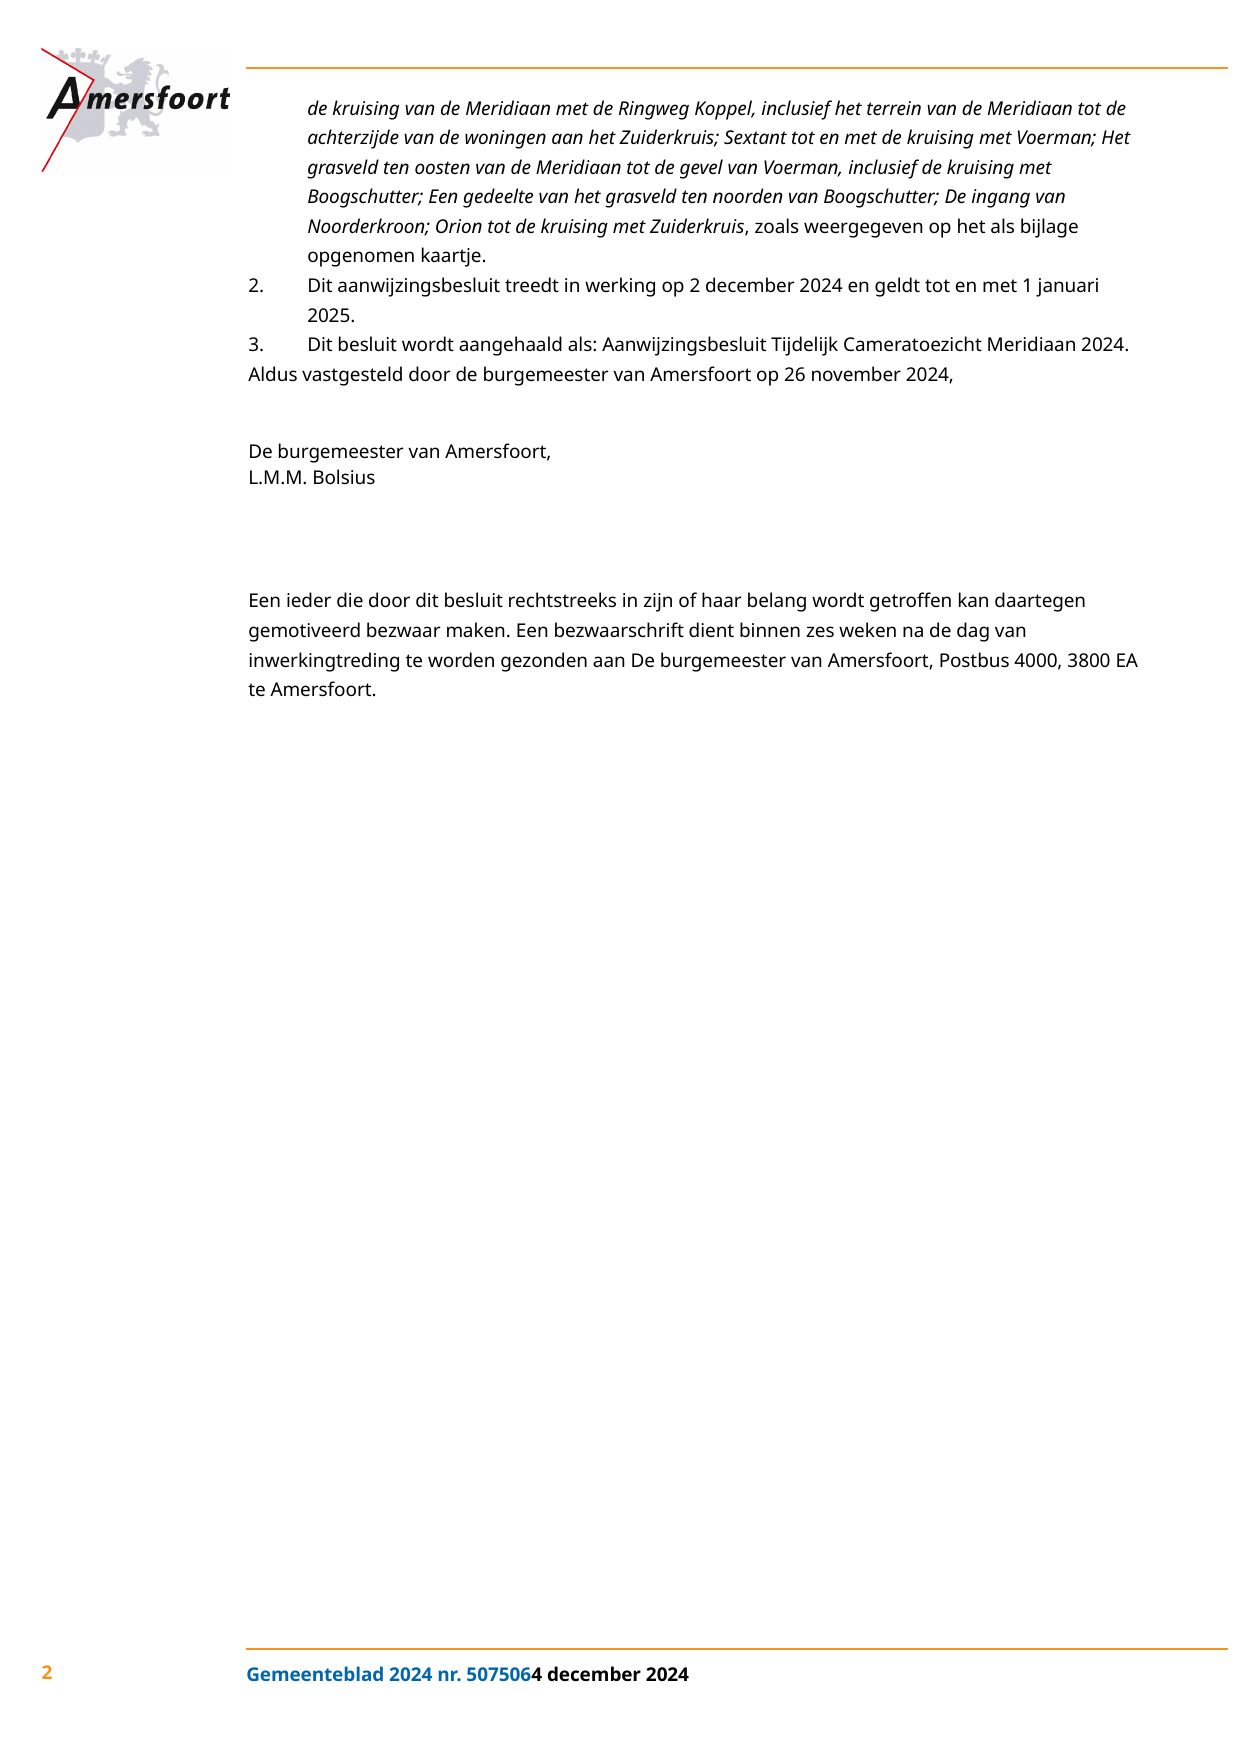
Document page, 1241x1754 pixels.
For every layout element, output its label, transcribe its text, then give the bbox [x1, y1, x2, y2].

text Een ieder die door dit besluit rechtstreeks in zijn of haar belang wordt getroffen kan daartegen gemotiveerd bezwaar maken. Een bezwaarschrift dient binnen zes weken na de dag van inwerkingtreding te worden gezonden aan De burgemeester van Amersfoort, Postbus 4000, 3800 EA te Amersfoort. [248, 588, 1152, 702]
list Dit besluit wordt aangehaald als: Aanwijzingsbesluit Tijdelijk Cameratoezicht Meridiaan 2024. [248, 331, 1152, 357]
list de kruising van de Meridiaan met de Ringweg Koppel, inclusief het terrein van de Meridiaan tot de achterzijde van de woningen aan het Zuiderkruis; Sextant tot en met de kruising met Voerman; Het grasveld ten oosten van de Meridiaan tot de gevel van Voerman, inclusief de kruising met Boogschutter; Een gedeelte van het grasveld ten noorden van Boogschutter; De ingang van Noorderkroon; Orion tot de kruising met Zuiderkruis, zoals weergegeven op het als bijlage opgenomen kaartje. [248, 95, 1152, 268]
text De burgemeester van Amersfoort, [248, 438, 1152, 464]
picture [41, 47, 231, 172]
text Aldus vastgesteld door de burgemeester van Amersfoort op 26 november 2024, [248, 361, 1152, 387]
list Dit aanwijzingsbesluit treedt in werking op 2 december 2024 en geldt tot en met 1 januari 2025. [248, 272, 1152, 328]
text L.M.M. Bolsius [248, 464, 1152, 490]
